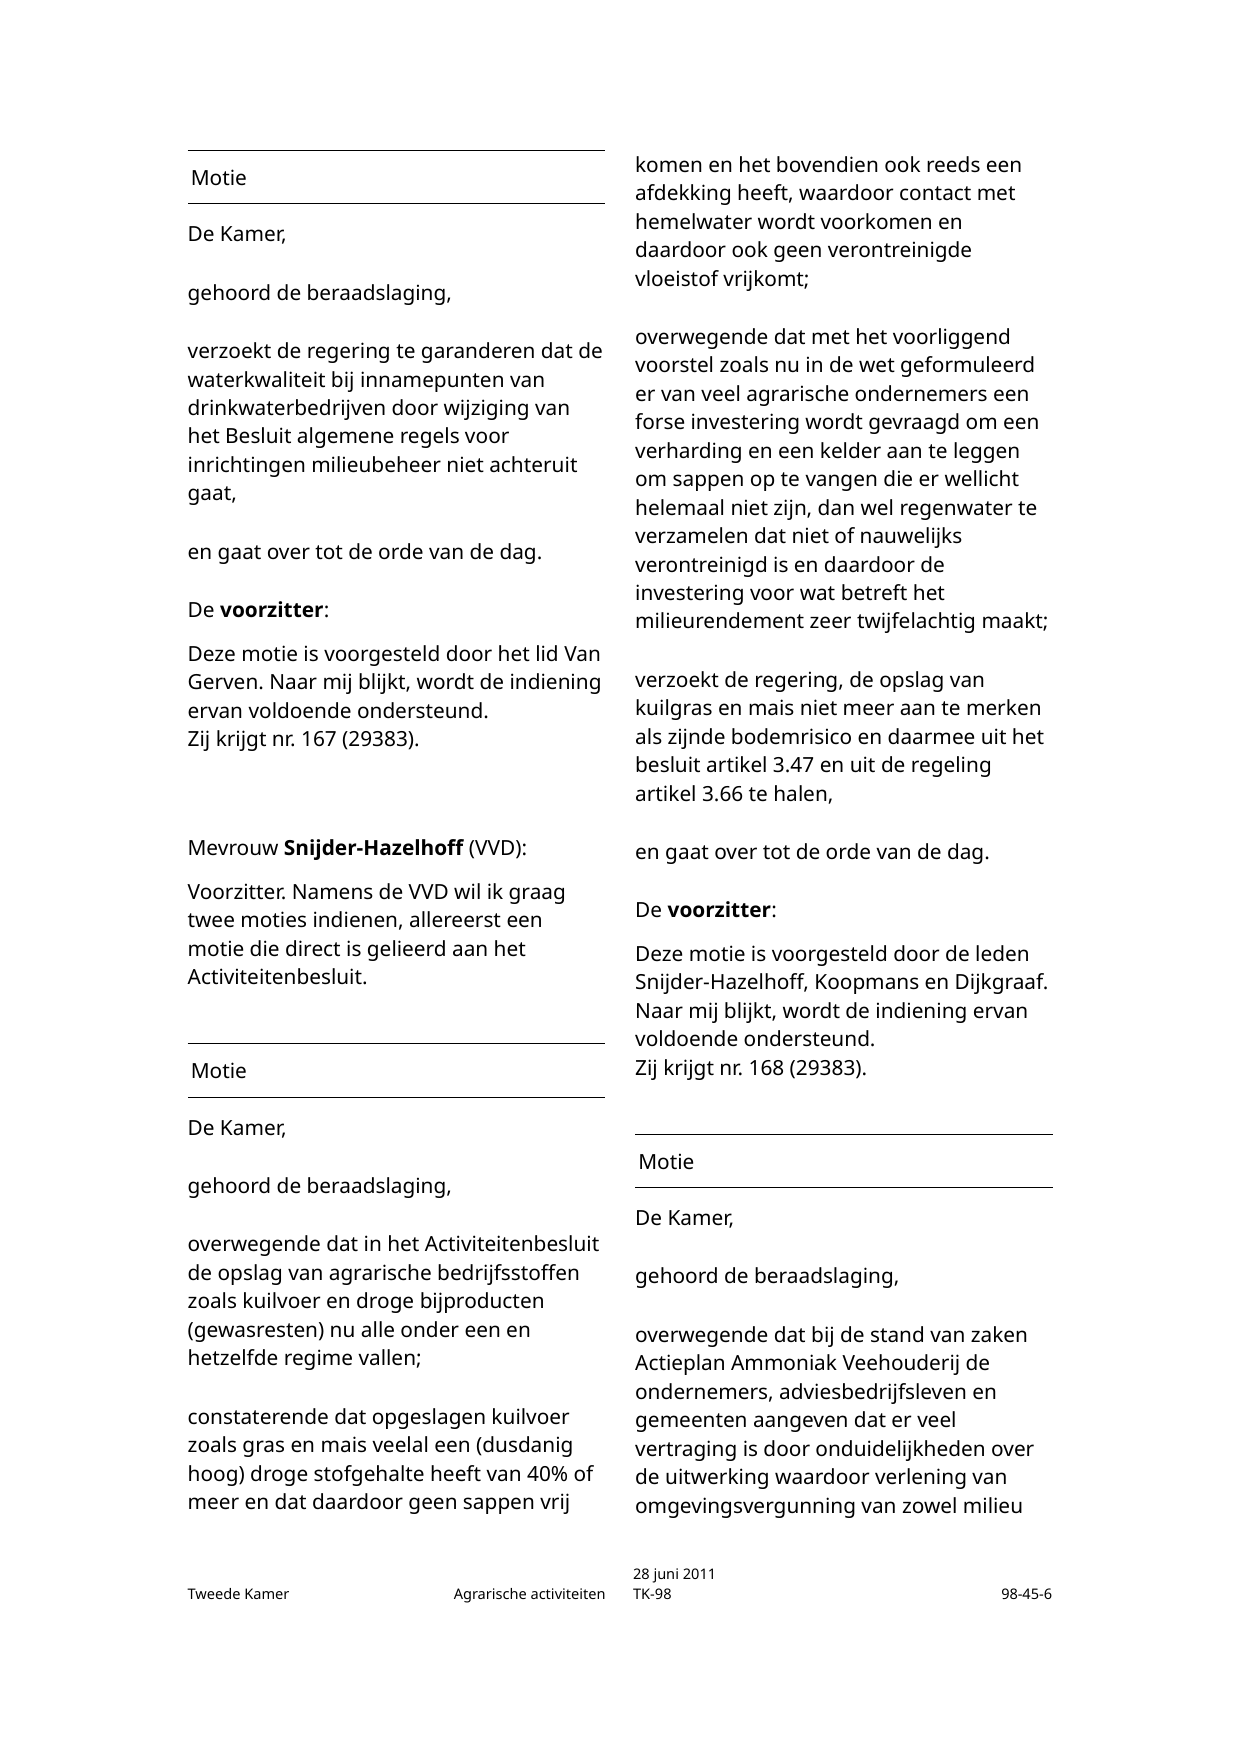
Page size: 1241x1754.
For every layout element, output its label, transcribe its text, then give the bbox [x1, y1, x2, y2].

text  [187, 783, 605, 811]
text Zij krijgt nr. 168 (29383). [635, 1053, 1053, 1081]
text en gaat over tot de orde van de dag. [635, 837, 1053, 866]
text De Kamer, [187, 1113, 605, 1141]
text verzoekt de regering, de opslag van kuilgras en mais niet meer aan te merken als zijnde bodemrisico en daarmee uit het besluit artikel 3.47 en uit de regeling artikel 3.66 te halen, [635, 665, 1053, 807]
text overwegende dat met het voorliggend voorstel zoals nu in de wet geformuleerd er van veel agrarische ondernemers een forse investering wordt gevraagd om een verharding en een kelder aan te leggen om sappen op te vangen die er wellicht helemaal niet zijn, dan wel regenwater te verzamelen dat niet of nauwelijks verontreinigd is en daardoor de investering voor wat betreft het milieurendement zeer twijfelachtig maakt; [635, 322, 1053, 635]
text overwegende dat bij de stand van zaken Actieplan Ammoniak Veehouderij de ondernemers, adviesbedrijfsleven en gemeenten aangeven dat er veel vertraging is door onduidelijkheden over de uitwerking waardoor verlening van omgevingsvergunning van zowel milieu [635, 1320, 1053, 1519]
text De Kamer, [635, 1203, 1053, 1232]
text komen en het bovendien ook reeds een afdekking heeft, waardoor contact met hemelwater wordt voorkomen en daardoor ook geen verontreinigde vloeistof vrijkomt; [635, 150, 1053, 292]
text overwegende dat in het Activiteitenbesluit de opslag van agrarische bedrijfsstoffen zoals kuilvoer en droge bijproducten (gewasresten) nu alle onder een en hetzelfde regime vallen; [187, 1229, 605, 1372]
subtitle Motie [635, 1135, 1053, 1187]
text Mevrouw Snijder-Hazelhoff (VVD): [187, 833, 605, 862]
text Voorzitter. Namens de VVD wil ik graag twee moties indienen, allereerst een motie die direct is gelieerd aan het Activiteitenbesluit. [187, 877, 605, 991]
text en gaat over tot de orde van de dag. [187, 537, 605, 565]
text Zij krijgt nr. 167 (29383). [187, 724, 605, 753]
text De voorzitter: [187, 595, 605, 624]
subtitle Motie [187, 1044, 605, 1098]
text constaterende dat opgeslagen kuilvoer zoals gras en mais veelal een (dusdanig hoog) droge stofgehalte heeft van 40% of meer en dat daardoor geen sappen vrij [187, 1402, 605, 1516]
subtitle Motie [187, 151, 605, 204]
text gehoord de beraadslaging, [187, 278, 605, 306]
text verzoekt de regering te garanderen dat de waterkwaliteit bij innamepunten van drinkwaterbedrijven door wijziging van het Besluit algemene regels voor inrichtingen milieubeheer niet achteruit gaat, [187, 336, 605, 507]
text Deze motie is voorgesteld door het lid Van Gerven. Naar mij blijkt, wordt de indiening ervan voldoende ondersteund. [187, 639, 605, 724]
text De voorzitter: [635, 896, 1053, 924]
text De Kamer, [187, 219, 605, 248]
text gehoord de beraadslaging, [187, 1171, 605, 1199]
text Deze motie is voorgesteld door de leden Snijder-Hazelhoff, Koopmans en Dijkgraaf. Naar mij blijkt, wordt de indiening ervan voldoende ondersteund. [635, 939, 1053, 1053]
text gehoord de beraadslaging, [635, 1262, 1053, 1290]
